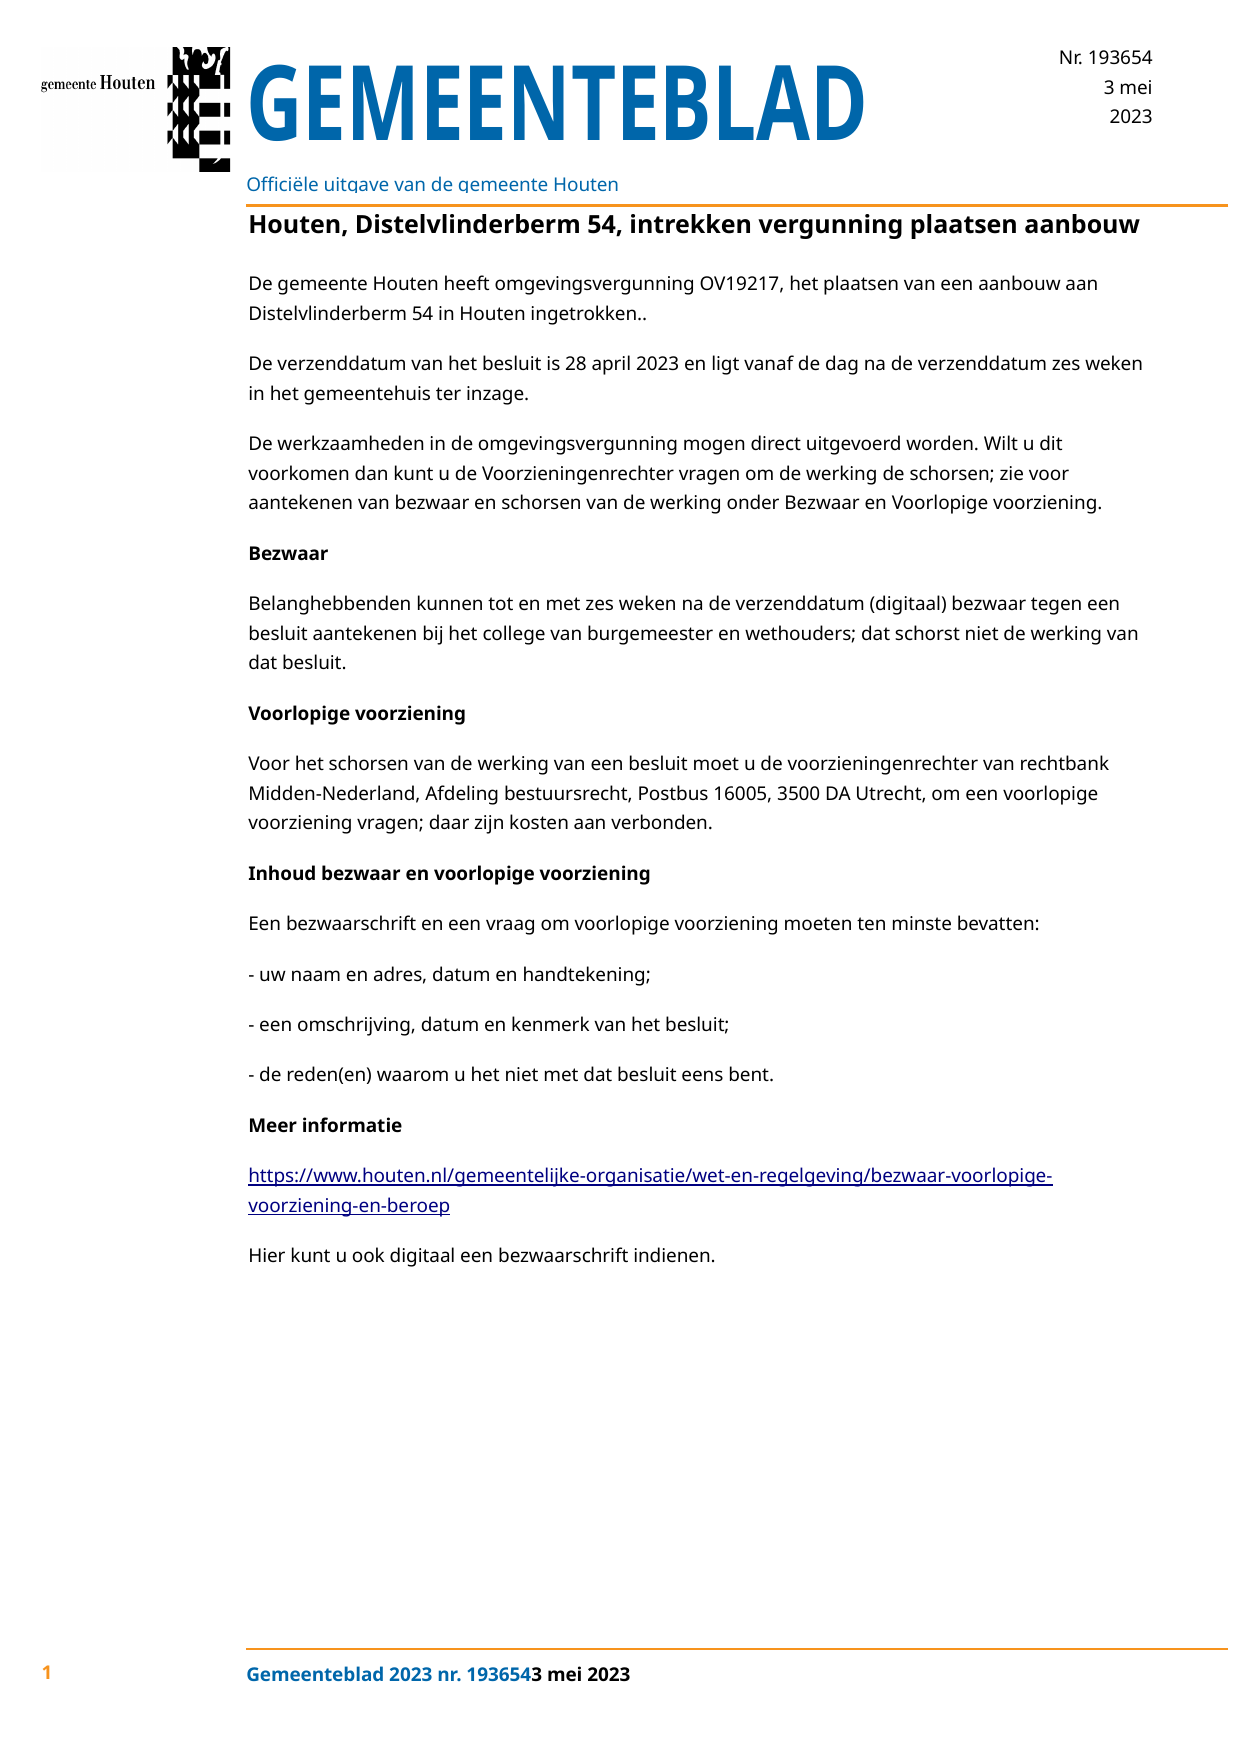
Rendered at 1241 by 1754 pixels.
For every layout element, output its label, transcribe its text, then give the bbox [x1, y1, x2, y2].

text Voorlopige voorziening [248, 700, 1152, 726]
text De gemeente Houten heeft omgevingsvergunning OV19217, het plaatsen van een aanbouw aan Distelvlinderberm 54 in Houten ingetrokken.. [248, 270, 1152, 326]
text https://www.houten.nl/gemeentelijke-organisatie/wet-en-regelgeving/bezwaar-voorlopige-voorziening-en-beroep [248, 1162, 1152, 1218]
text Belanghebbenden kunnen tot en met zes weken na de verzenddatum (digitaal) bezwaar tegen een besluit aantekenen bij het college van burgemeester en wethouders; dat schorst niet de werking van dat besluit. [248, 590, 1152, 675]
text Voor het schorsen van de werking van een besluit moet u de voorzieningenrechter van rechtbank Midden-Nederland, Afdeling bestuursrecht, Postbus 16005, 3500 DA Utrecht, om een voorlopige voorziening vragen; daar zijn kosten aan verbonden. [248, 750, 1152, 835]
text Bezwaar [248, 540, 1152, 566]
picture [41, 47, 231, 172]
text Hier kunt u ook digitaal een bezwaarschrift indienen. [248, 1242, 1152, 1268]
text - de reden(en) waarom u het niet met dat besluit eens bent. [248, 1062, 1152, 1087]
text De werkzaamheden in de omgevingsvergunning mogen direct uitgevoerd worden. Wilt u dit voorkomen dan kunt u de Voorzieningenrechter vragen om de werking de schorsen; zie voor aantekenen van bezwaar en schorsen van de werking onder Bezwaar en Voorlopige voorziening. [248, 430, 1152, 515]
text Inhoud bezwaar en voorlopige voorziening [248, 860, 1152, 886]
text Een bezwaarschrift en een vraag om voorlopige voorziening moeten ten minste bevatten: [248, 910, 1152, 936]
text Meer informatie [248, 1112, 1152, 1138]
text - uw naam en adres, datum en handtekening; [248, 961, 1152, 986]
text De verzenddatum van het besluit is 28 april 2023 en ligt vanaf de dag na de verzenddatum zes weken in het gemeentehuis ter inzage. [248, 350, 1152, 406]
text Houten, Distelvlinderberm 54, intrekken vergunning plaatsen aanbouw [248, 207, 1152, 241]
text - een omschrijving, datum en kenmerk van het besluit; [248, 1011, 1152, 1037]
